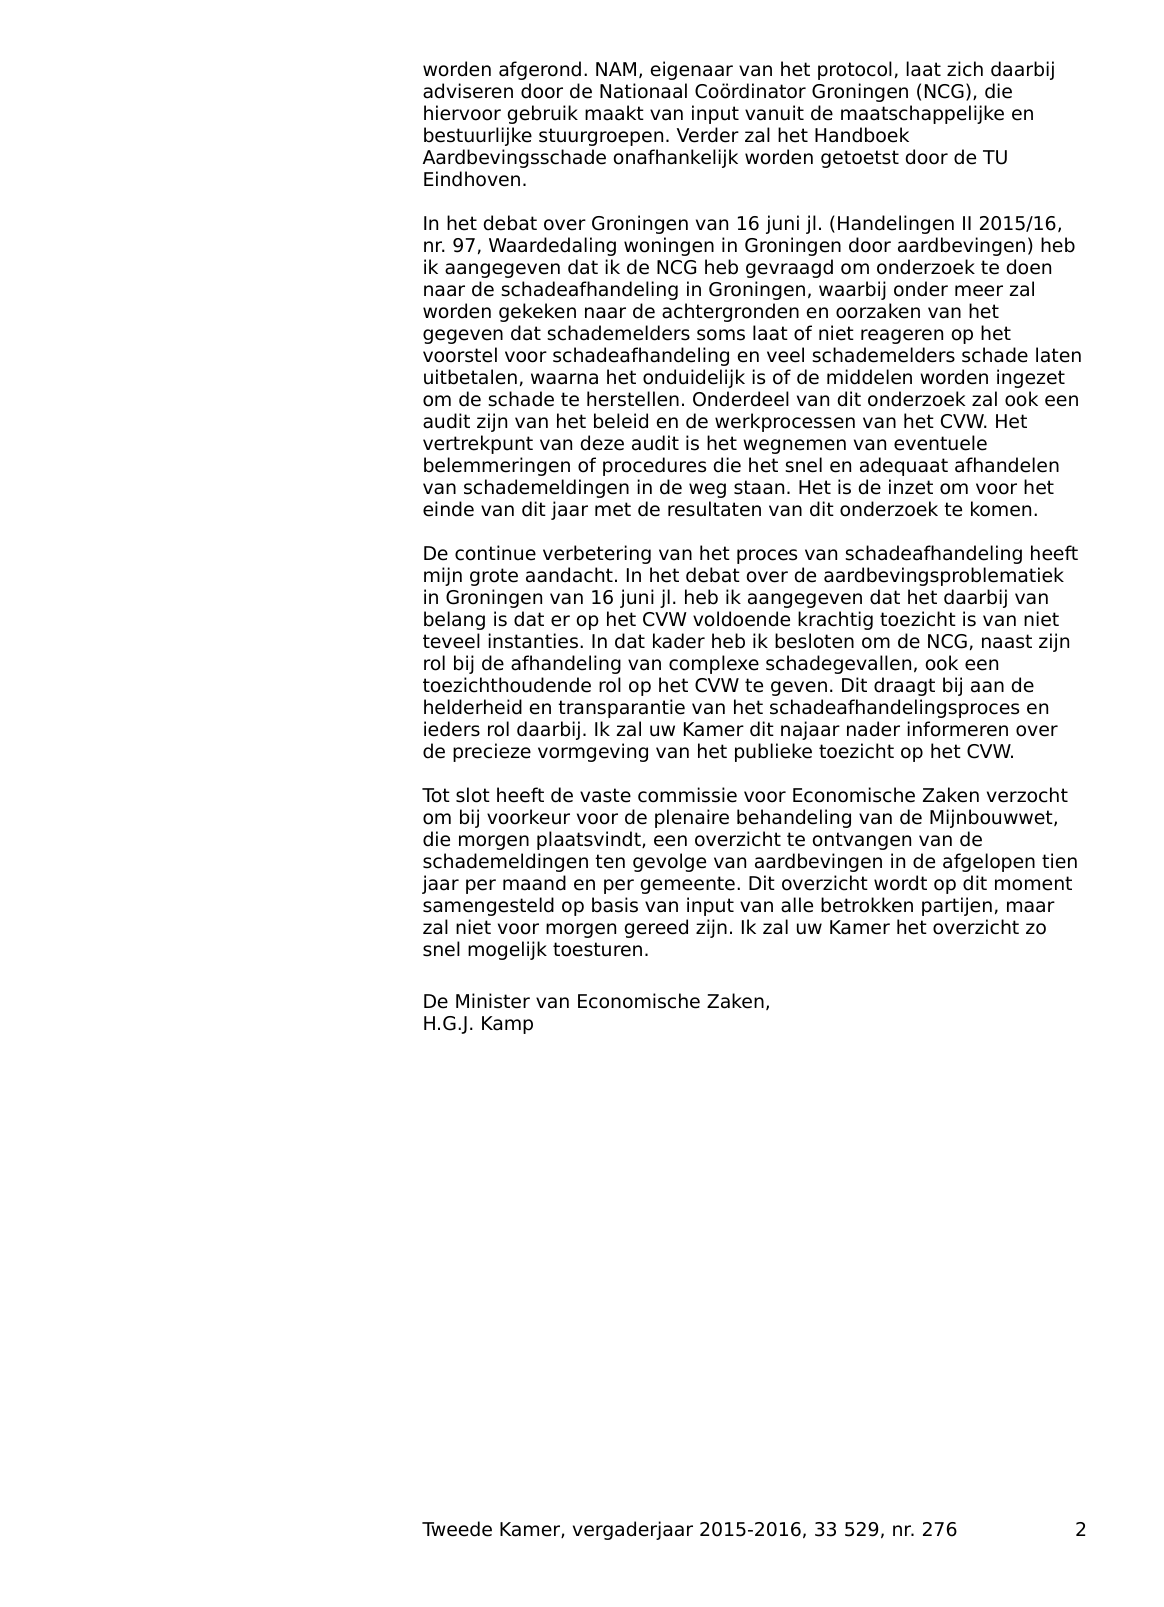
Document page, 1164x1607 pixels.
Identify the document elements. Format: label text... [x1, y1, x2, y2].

text Tot slot heeft de vaste commissie voor Economische Zaken verzocht om bij voorkeur voor de plenaire behandeling van de Mijnbouwwet, die morgen plaatsvindt, een overzicht te ontvangen van de schademeldingen ten gevolge van aardbevingen in de afgelopen tien jaar per maand en per gemeente. Dit overzicht wordt op dit moment samengesteld op basis van input van alle betrokken partijen, maar zal niet voor morgen gereed zijn. Ik zal uw Kamer het overzicht zo snel mogelijk toesturen. [422, 785, 1087, 961]
text In het debat over Groningen van 16 juni jl. (Handelingen II 2015/16, nr. 97, Waardedaling woningen in Groningen door aardbevingen) heb ik aangegeven dat ik de NCG heb gevraagd om onderzoek te doen naar de schadeafhandeling in Groningen, waarbij onder meer zal worden gekeken naar de achtergronden en oorzaken van het gegeven dat schademelders soms laat of niet reageren op het voorstel voor schadeafhandeling en veel schademelders schade laten uitbetalen, waarna het onduidelijk is of de middelen worden ingezet om de schade te herstellen. Onderdeel van dit onderzoek zal ook een audit zijn van het beleid en de werkprocessen van het CVW. Het vertrekpunt van deze audit is het wegnemen van eventuele belemmeringen of procedures die het snel en adequaat afhandelen van schademeldingen in de weg staan. Het is de inzet om voor het einde van dit jaar met de resultaten van dit onderzoek te komen. [422, 213, 1087, 521]
text worden afgerond. NAM, eigenaar van het protocol, laat zich daarbij adviseren door de Nationaal Coördinator Groningen (NCG), die hiervoor gebruik maakt van input vanuit de maatschappelijke en bestuurlijke stuurgroepen. Verder zal het Handboek Aardbevingsschade onafhankelijk worden getoetst door de TU Eindhoven. [422, 59, 1087, 191]
text De continue verbetering van het proces van schadeafhandeling heeft mijn grote aandacht. In het debat over de aardbevingsproblematiek in Groningen van 16 juni jl. heb ik aangegeven dat het daarbij van belang is dat er op het CVW voldoende krachtig toezicht is van niet teveel instanties. In dat kader heb ik besloten om de NCG, naast zijn rol bij de afhandeling van complexe schadegevallen, ook een toezichthoudende rol op het CVW te geven. Dit draagt bij aan de helderheid en transparantie van het schadeafhandelingsproces en ieders rol daarbij. Ik zal uw Kamer dit najaar nader informeren over de precieze vormgeving van het publieke toezicht op het CVW. [422, 543, 1087, 763]
text De Minister van Economische Zaken, H.G.J. Kamp [422, 991, 1087, 1035]
